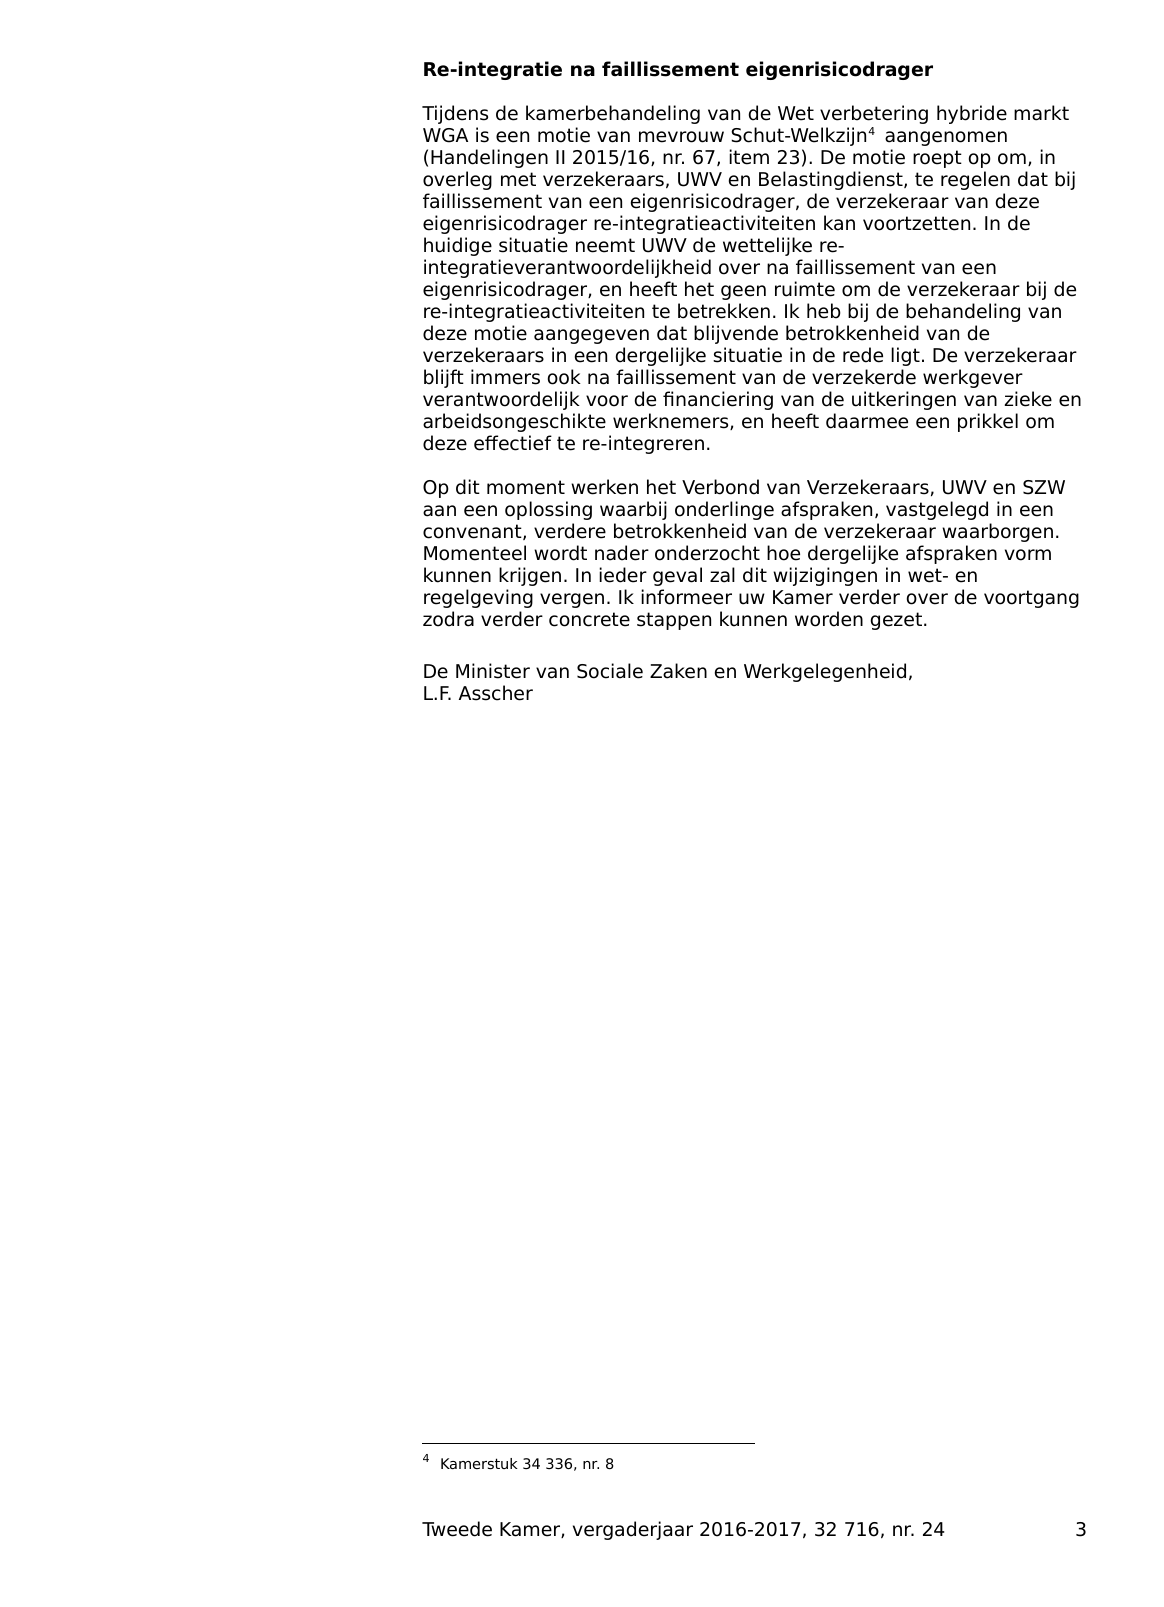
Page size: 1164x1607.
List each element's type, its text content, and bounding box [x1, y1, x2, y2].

text Kamerstuk 34 336, nr. 8 [422, 1452, 1087, 1474]
text Op dit moment werken het Verbond van Verzekeraars, UWV en SZW aan een oplossing waarbij onderlinge afspraken, vastgelegd in een convenant, verdere betrokkenheid van de verzekeraar waarborgen. Momenteel wordt nader onderzocht hoe dergelijke afspraken vorm kunnen krijgen. In ieder geval zal dit wijzigingen in wet- en regelgeving vergen. Ik informeer uw Kamer verder over de voortgang zodra verder concrete stappen kunnen worden gezet. [422, 477, 1087, 631]
text Tijdens de kamerbehandeling van de Wet verbetering hybride markt WGA is een motie van mevrouw Schut-Welkzijn aangenomen (Handelingen II 2015/16, nr. 67, item 23). De motie roept op om, in overleg met verzekeraars, UWV en Belastingdienst, te regelen dat bij faillissement van een eigenrisicodrager, de verzekeraar van deze eigenrisicodrager re-integratieactiviteiten kan voortzetten. In de huidige situatie neemt UWV de wettelijke re-integratieverantwoordelijkheid over na faillissement van een eigenrisicodrager, en heeft het geen ruimte om de verzekeraar bij de re-integratieactiviteiten te betrekken. Ik heb bij de behandeling van deze motie aangegeven dat blijvende betrokkenheid van de verzekeraars in een dergelijke situatie in de rede ligt. De verzekeraar blijft immers ook na faillissement van de verzekerde werkgever verantwoordelijk voor de financiering van de uitkeringen van zieke en arbeidsongeschikte werknemers, en heeft daarmee een prikkel om deze effectief te re-integreren. [422, 103, 1087, 455]
subtitle Re-integratie na faillissement eigenrisicodrager [422, 59, 1087, 81]
text De Minister van Sociale Zaken en Werkgelegenheid, L.F. Asscher [422, 661, 1087, 705]
